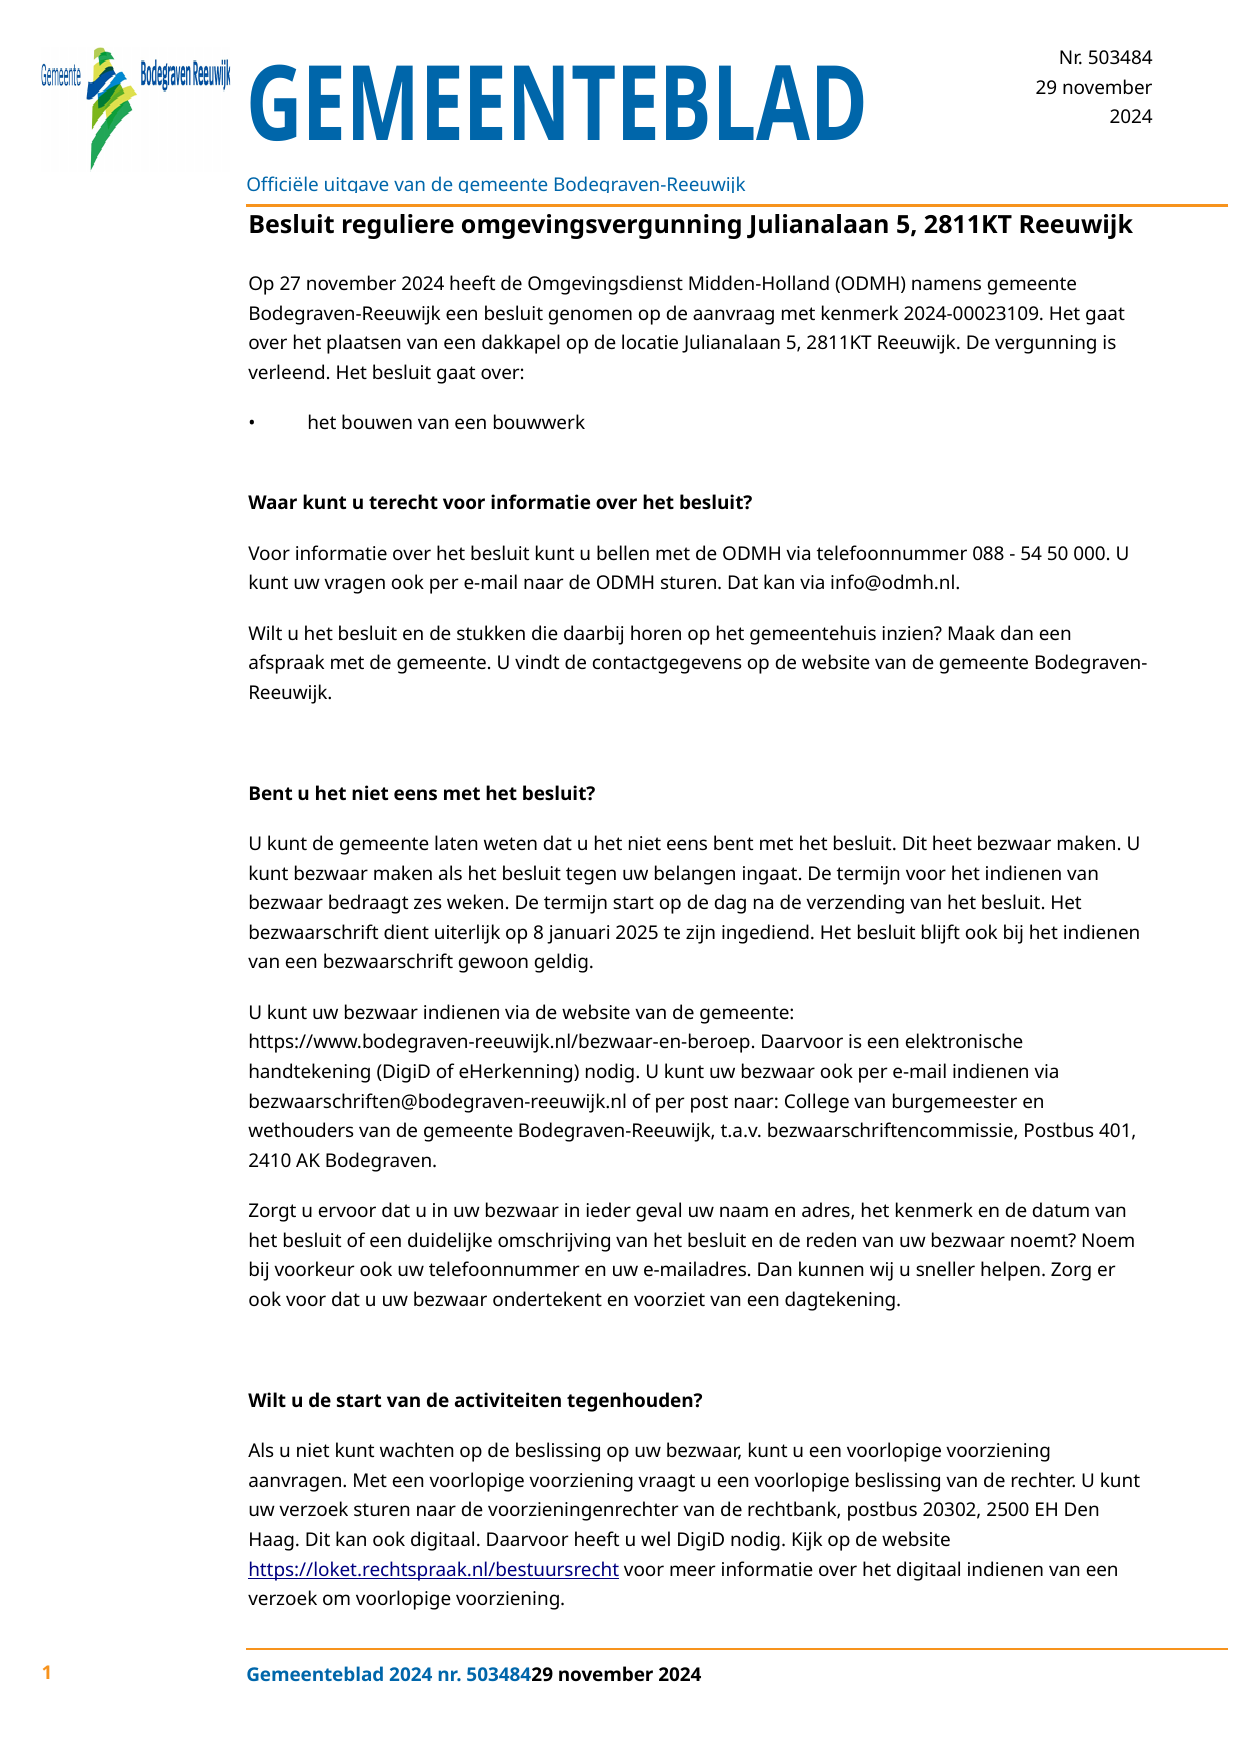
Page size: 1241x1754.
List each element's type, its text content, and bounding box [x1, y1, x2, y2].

list het bouwen van een bouwwerk [248, 409, 1152, 435]
text Besluit reguliere omgevingsvergunning Julianalaan 5, 2811KT Reeuwijk [248, 207, 1152, 241]
text U kunt uw bezwaar indienen via de website van de gemeente: https://www.bodegraven-reeuwijk.nl/bezwaar-en-beroep. Daarvoor is een elektronische handtekening (DigiD of eHerkenning) nodig. U kunt uw bezwaar ook per e-mail indienen via bezwaarschriften@bodegraven-reeuwijk.nl of per post naar: College van burgemeester en wethouders van de gemeente Bodegraven-Reeuwijk, t.a.v. bezwaarschriftencommissie, Postbus 401, 2410 AK Bodegraven. [248, 999, 1152, 1173]
text Op 27 november 2024 heeft de Omgevingsdienst Midden-Holland (ODMH) namens gemeente Bodegraven-Reeuwijk een besluit genomen op de aanvraag met kenmerk 2024-00023109. Het gaat over het plaatsen van een dakkapel op de locatie Julianalaan 5, 2811KT Reeuwijk. De vergunning is verleend. Het besluit gaat over: [248, 270, 1152, 385]
text Waar kunt u terecht voor informatie over het besluit? [248, 489, 1152, 515]
text Als u niet kunt wachten op de beslissing op uw bezwaar, kunt u een voorlopige voorziening aanvragen. Met een voorlopige voorziening vraagt u een voorlopige beslissing van de rechter. U kunt uw verzoek sturen naar de voorzieningenrechter van de rechtbank, postbus 20302, 2500 EH Den Haag. Dit kan ook digitaal. Daarvoor heeft u wel DigiD nodig. Kijk op de website https://loket.rechtspraak.nl/bestuursrecht voor meer informatie over het digitaal indienen van een verzoek om voorlopige voorziening. [248, 1437, 1152, 1611]
text Bent u het niet eens met het besluit? [248, 780, 1152, 806]
text Voor informatie over het besluit kunt u bellen met de ODMH via telefoonnummer 088 - 54 50 000. U kunt uw vragen ook per e-mail naar de ODMH sturen. Dat kan via info@odmh.nl. [248, 540, 1152, 595]
picture [41, 47, 231, 172]
text Wilt u het besluit en de stukken die daarbij horen op het gemeentehuis inzien? Maak dan een afspraak met de gemeente. U vindt de contactgegevens op de website van de gemeente Bodegraven-Reeuwijk. [248, 620, 1152, 705]
text Wilt u de start van de activiteiten tegenhouden? [248, 1387, 1152, 1413]
text Zorgt u ervoor dat u in uw bezwaar in ieder geval uw naam en adres, het kenmerk en de datum van het besluit of een duidelijke omschrijving van het besluit en de reden van uw bezwaar noemt? Noem bij voorkeur ook uw telefoonnummer en uw e-mailadres. Dan kunnen wij u sneller helpen. Zorg er ook voor dat u uw bezwaar ondertekent en voorziet van een dagtekening. [248, 1197, 1152, 1312]
text U kunt de gemeente laten weten dat u het niet eens bent met het besluit. Dit heet bezwaar maken. U kunt bezwaar maken als het besluit tegen uw belangen ingaat. De termijn voor het indienen van bezwaar bedraagt zes weken. De termijn start op de dag na de verzending van het besluit. Het bezwaarschrift dient uiterlijk op 8 januari 2025 te zijn ingediend. Het besluit blijft ook bij het indienen van een bezwaarschrift gewoon geldig. [248, 830, 1152, 974]
